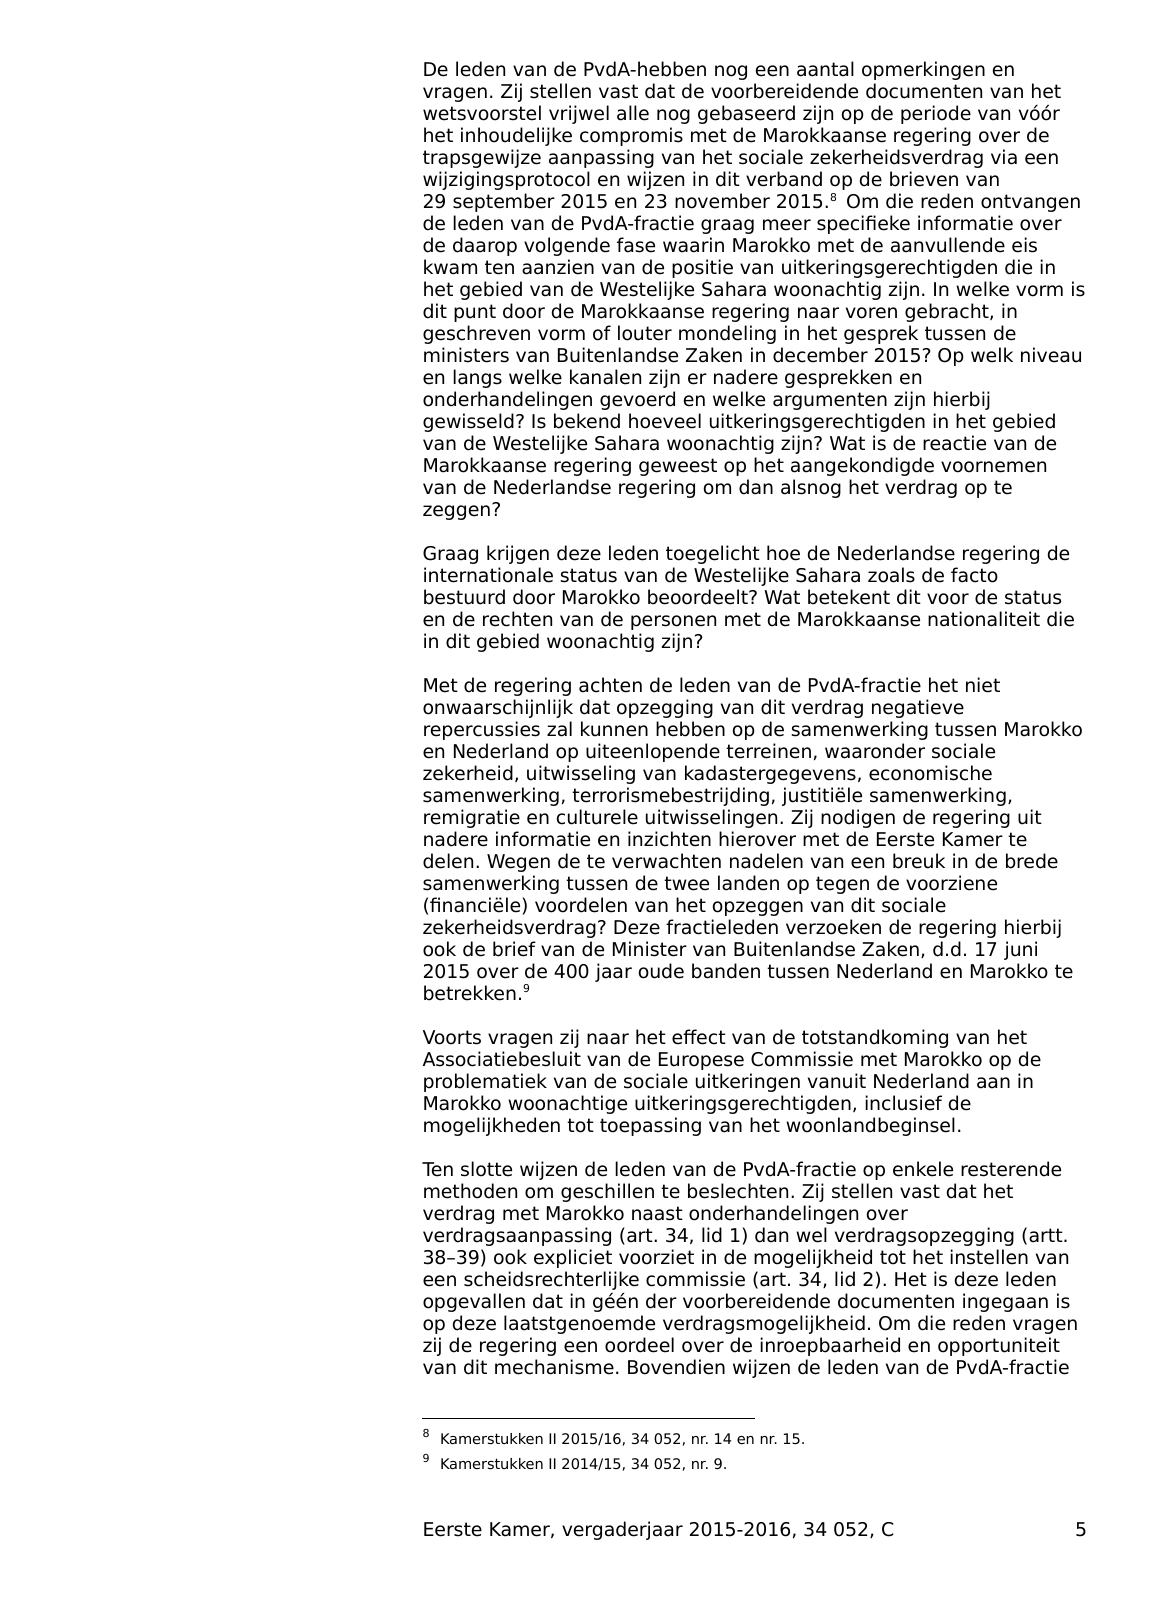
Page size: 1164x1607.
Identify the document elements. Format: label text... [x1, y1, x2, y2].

text Graag krijgen deze leden toegelicht hoe de Nederlandse regering de internationale status van de Westelijke Sahara zoals de facto bestuurd door Marokko beoordeelt? Wat betekent dit voor de status en de rechten van de personen met de Marokkaanse nationaliteit die in dit gebied woonachtig zijn? [422, 543, 1087, 653]
text Met de regering achten de leden van de PvdA-fractie het niet onwaarschijnlijk dat opzegging van dit verdrag negatieve repercussies zal kunnen hebben op de samenwerking tussen Marokko en Nederland op uiteenlopende terreinen, waaronder sociale zekerheid, uitwisseling van kadastergegevens, economische samenwerking, terrorismebestrijding, justitiële samenwerking, remigratie en culturele uitwisselingen. Zij nodigen de regering uit nadere informatie en inzichten hierover met de Eerste Kamer te delen. Wegen de te verwachten nadelen van een breuk in de brede samenwerking tussen de twee landen op tegen de voorziene (financiële) voordelen van het opzeggen van dit sociale zekerheidsverdrag? Deze fractieleden verzoeken de regering hierbij ook de brief van de Minister van Buitenlandse Zaken, d.d. 17 juni 2015 over de 400 jaar oude banden tussen Nederland en Marokko te betrekken. [422, 675, 1087, 1004]
text Kamerstukken II 2014/15, 34 052, nr. 9. [422, 1452, 1087, 1474]
text Kamerstukken II 2015/16, 34 052, nr. 14 en nr. 15. [422, 1427, 1087, 1449]
text Ten slotte wijzen de leden van de PvdA-fractie op enkele resterende methoden om geschillen te beslechten. Zij stellen vast dat het verdrag met Marokko naast onderhandelingen over verdragsaanpassing (art. 34, lid 1) dan wel verdragsopzegging (artt. 38–39) ook expliciet voorziet in de mogelijkheid tot het instellen van een scheidsrechterlijke commissie (art. 34, lid 2). Het is deze leden opgevallen dat in géén der voorbereidende documenten ingegaan is op deze laatstgenoemde verdragsmogelijkheid. Om die reden vragen zij de regering een oordeel over de inroepbaarheid en opportuniteit van dit mechanisme. Bovendien wijzen de leden van de PvdA-fractie [422, 1159, 1087, 1379]
text De leden van de PvdA-hebben nog een aantal opmerkingen en vragen. Zij stellen vast dat de voorbereidende documenten van het wetsvoorstel vrijwel alle nog gebaseerd zijn op de periode van vóór het inhoudelijke compromis met de Marokkaanse regering over de trapsgewijze aanpassing van het sociale zekerheidsverdrag via een wijzigingsprotocol en wijzen in dit verband op de brieven van 29 september 2015 en 23 november 2015. Om die reden ontvangen de leden van de PvdA-fractie graag meer specifieke informatie over de daarop volgende fase waarin Marokko met de aanvullende eis kwam ten aanzien van de positie van uitkeringsgerechtigden die in het gebied van de Westelijke Sahara woonachtig zijn. In welke vorm is dit punt door de Marokkaanse regering naar voren gebracht, in geschreven vorm of louter mondeling in het gesprek tussen de ministers van Buitenlandse Zaken in december 2015? Op welk niveau en langs welke kanalen zijn er nadere gesprekken en onderhandelingen gevoerd en welke argumenten zijn hierbij gewisseld? Is bekend hoeveel uitkeringsgerechtigden in het gebied van de Westelijke Sahara woonachtig zijn? Wat is de reactie van de Marokkaanse regering geweest op het aangekondigde voornemen van de Nederlandse regering om dan alsnog het verdrag op te zeggen? [422, 59, 1087, 521]
text Voorts vragen zij naar het effect van de totstandkoming van het Associatiebesluit van de Europese Commissie met Marokko op de problematiek van de sociale uitkeringen vanuit Nederland aan in Marokko woonachtige uitkeringsgerechtigden, inclusief de mogelijkheden tot toepassing van het woonlandbeginsel. [422, 1027, 1087, 1137]
